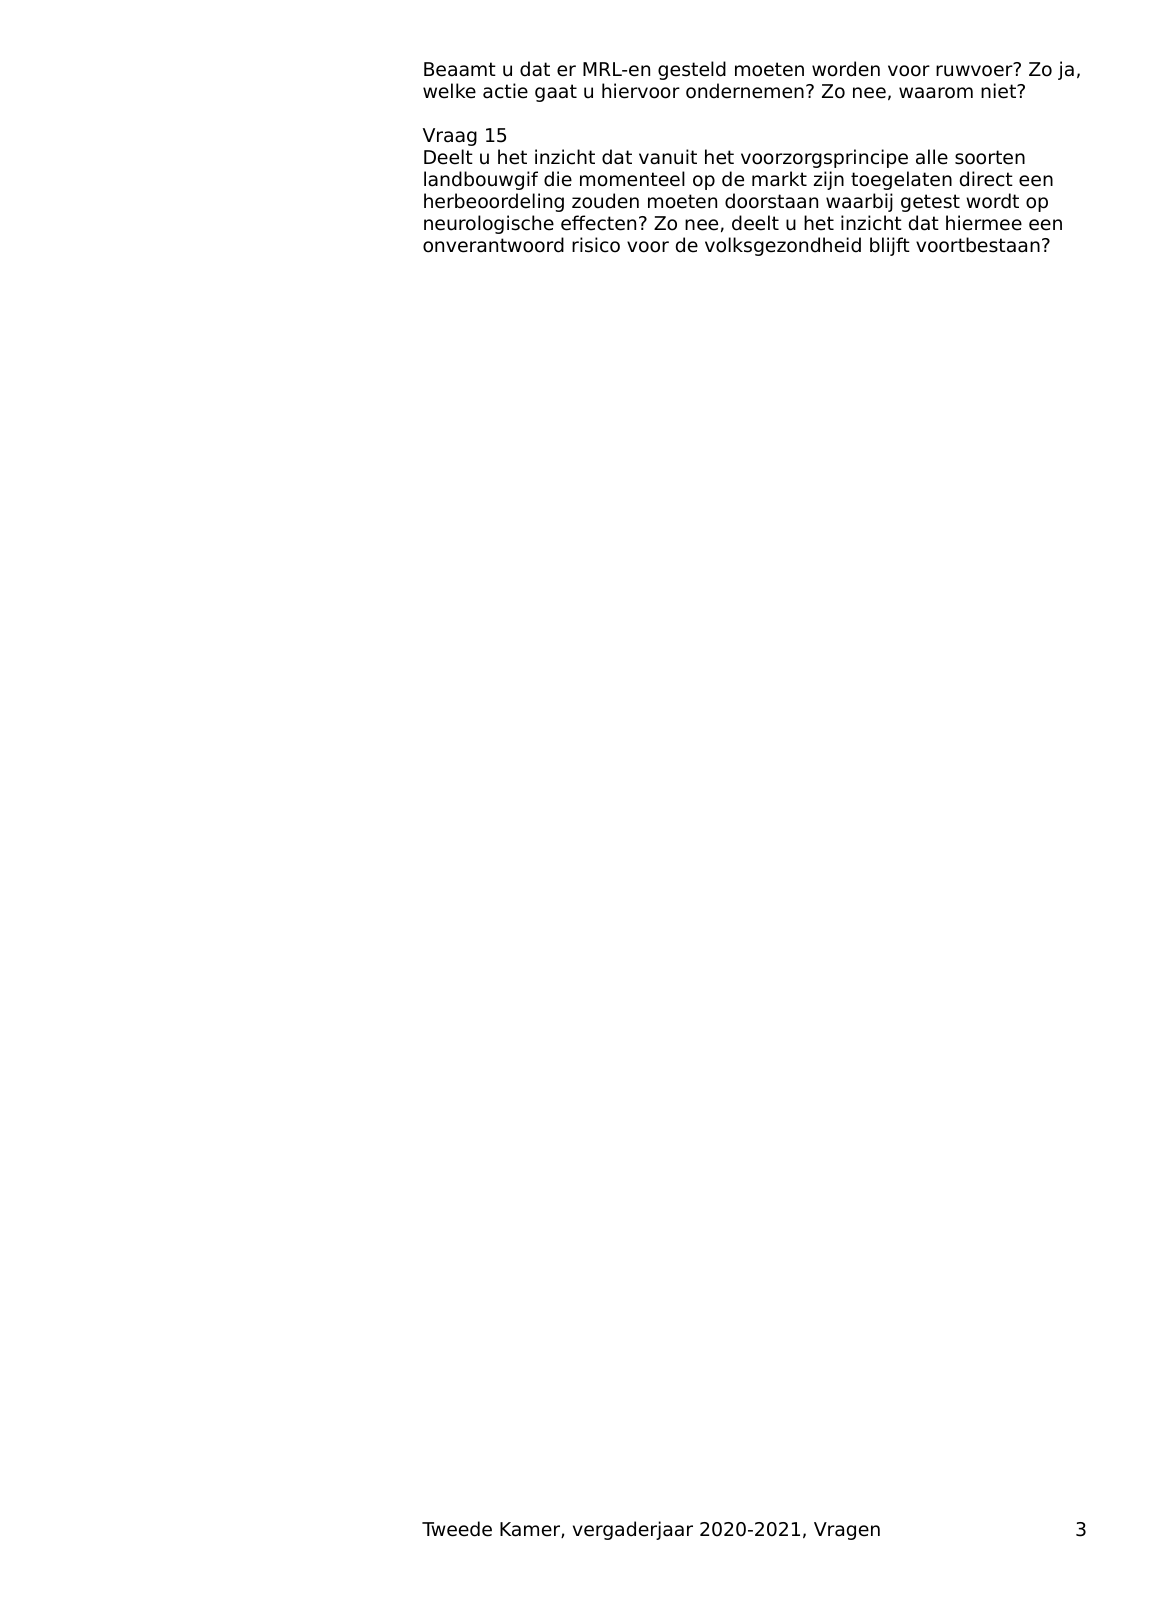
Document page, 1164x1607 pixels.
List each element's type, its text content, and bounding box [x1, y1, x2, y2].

text Vraag 15 [422, 125, 1087, 147]
text Beaamt u dat er MRL-en gesteld moeten worden voor ruwvoer? Zo ja, welke actie gaat u hiervoor ondernemen? Zo nee, waarom niet? [422, 59, 1087, 103]
text Deelt u het inzicht dat vanuit het voorzorgsprincipe alle soorten landbouwgif die momenteel op de markt zijn toegelaten direct een herbeoordeling zouden moeten doorstaan waarbij getest wordt op neurologische effecten? Zo nee, deelt u het inzicht dat hiermee een onverantwoord risico voor de volksgezondheid blijft voortbestaan? [422, 147, 1087, 257]
